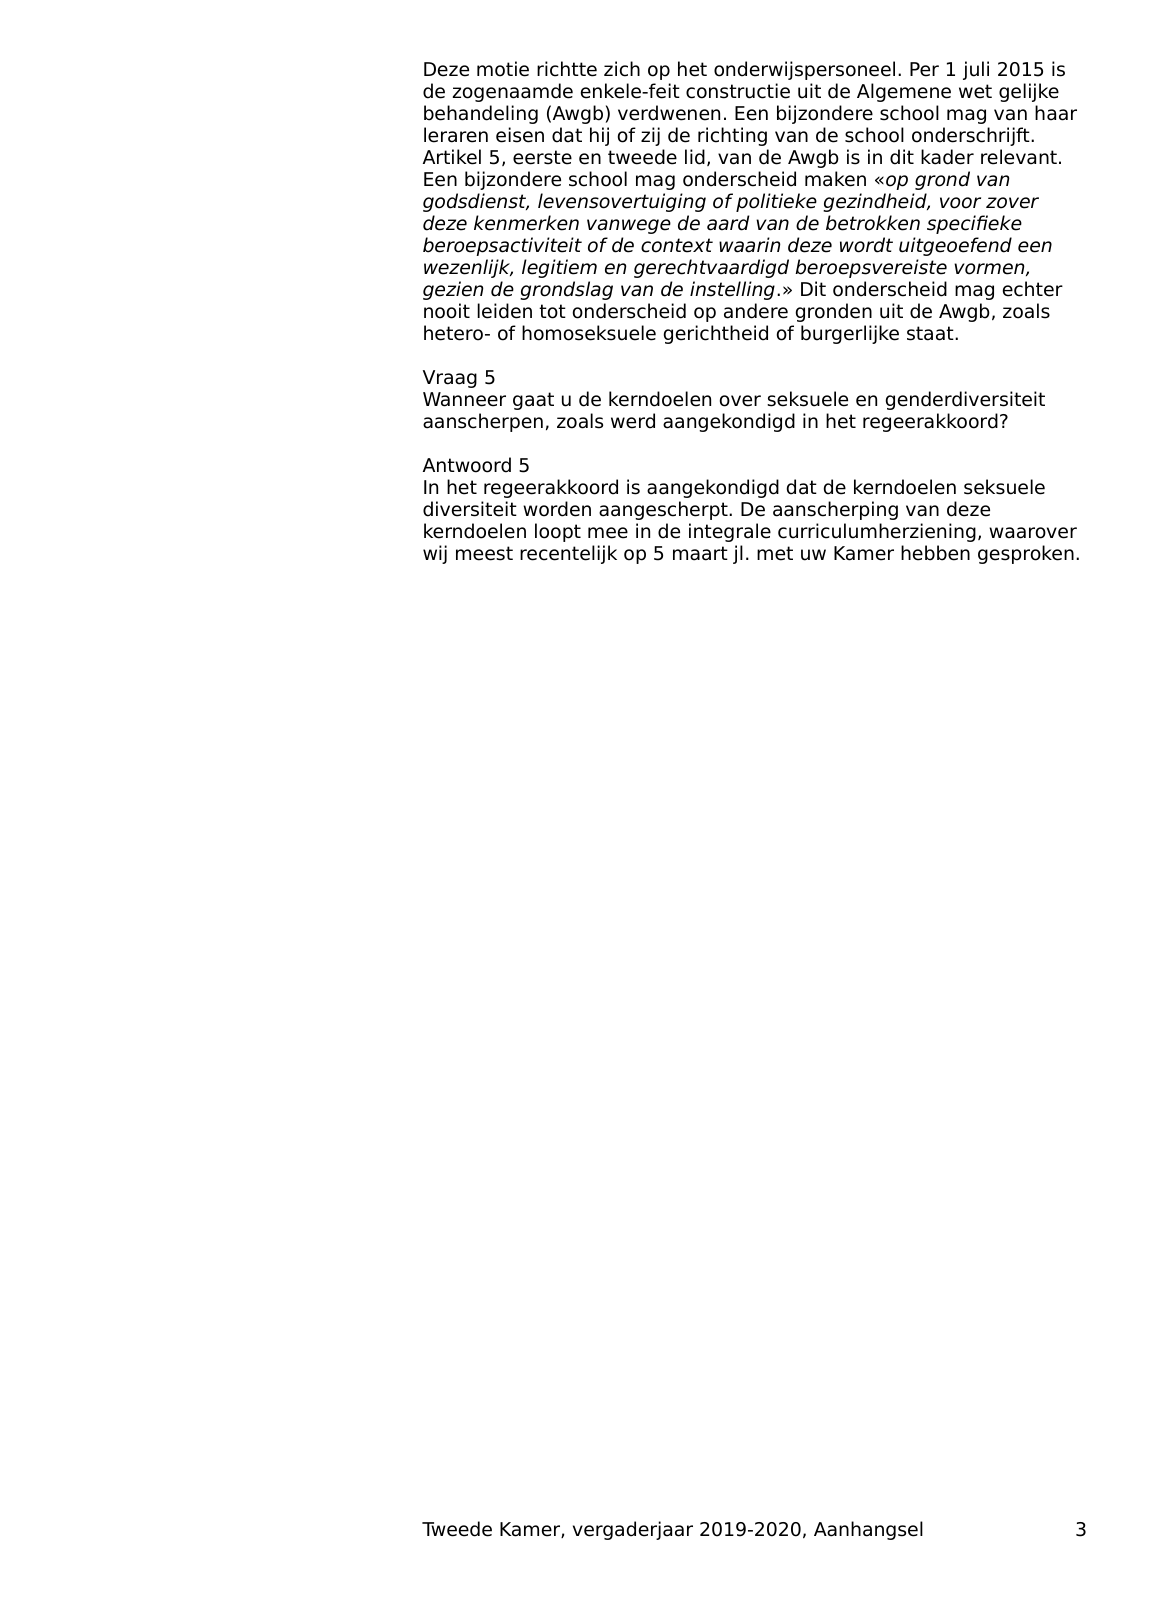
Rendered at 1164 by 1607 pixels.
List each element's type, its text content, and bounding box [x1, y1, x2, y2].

text Wanneer gaat u de kerndoelen over seksuele en genderdiversiteit aanscherpen, zoals werd aangekondigd in het regeerakkoord? [422, 389, 1087, 433]
text Deze motie richtte zich op het onderwijspersoneel. Per 1 juli 2015 is de zogenaamde enkele-feit constructie uit de Algemene wet gelijke behandeling (Awgb) verdwenen. Een bijzondere school mag van haar leraren eisen dat hij of zij de richting van de school onderschrijft. Artikel 5, eerste en tweede lid, van de Awgb is in dit kader relevant. Een bijzondere school mag onderscheid maken «op grond van godsdienst, levensovertuiging of politieke gezindheid, voor zover deze kenmerken vanwege de aard van de betrokken specifieke beroepsactiviteit of de context waarin deze wordt uitgeoefend een wezenlijk, legitiem en gerechtvaardigd beroepsvereiste vormen, gezien de grondslag van de instelling.» Dit onderscheid mag echter nooit leiden tot onderscheid op andere gronden uit de Awgb, zoals hetero- of homoseksuele gerichtheid of burgerlijke staat. [422, 59, 1087, 345]
text In het regeerakkoord is aangekondigd dat de kerndoelen seksuele diversiteit worden aangescherpt. De aanscherping van deze kerndoelen loopt mee in de integrale curriculumherziening, waarover wij meest recentelijk op 5 maart jl. met uw Kamer hebben gesproken. [422, 477, 1087, 565]
text Vraag 5 [422, 367, 1087, 389]
text Antwoord 5 [422, 455, 1087, 477]
